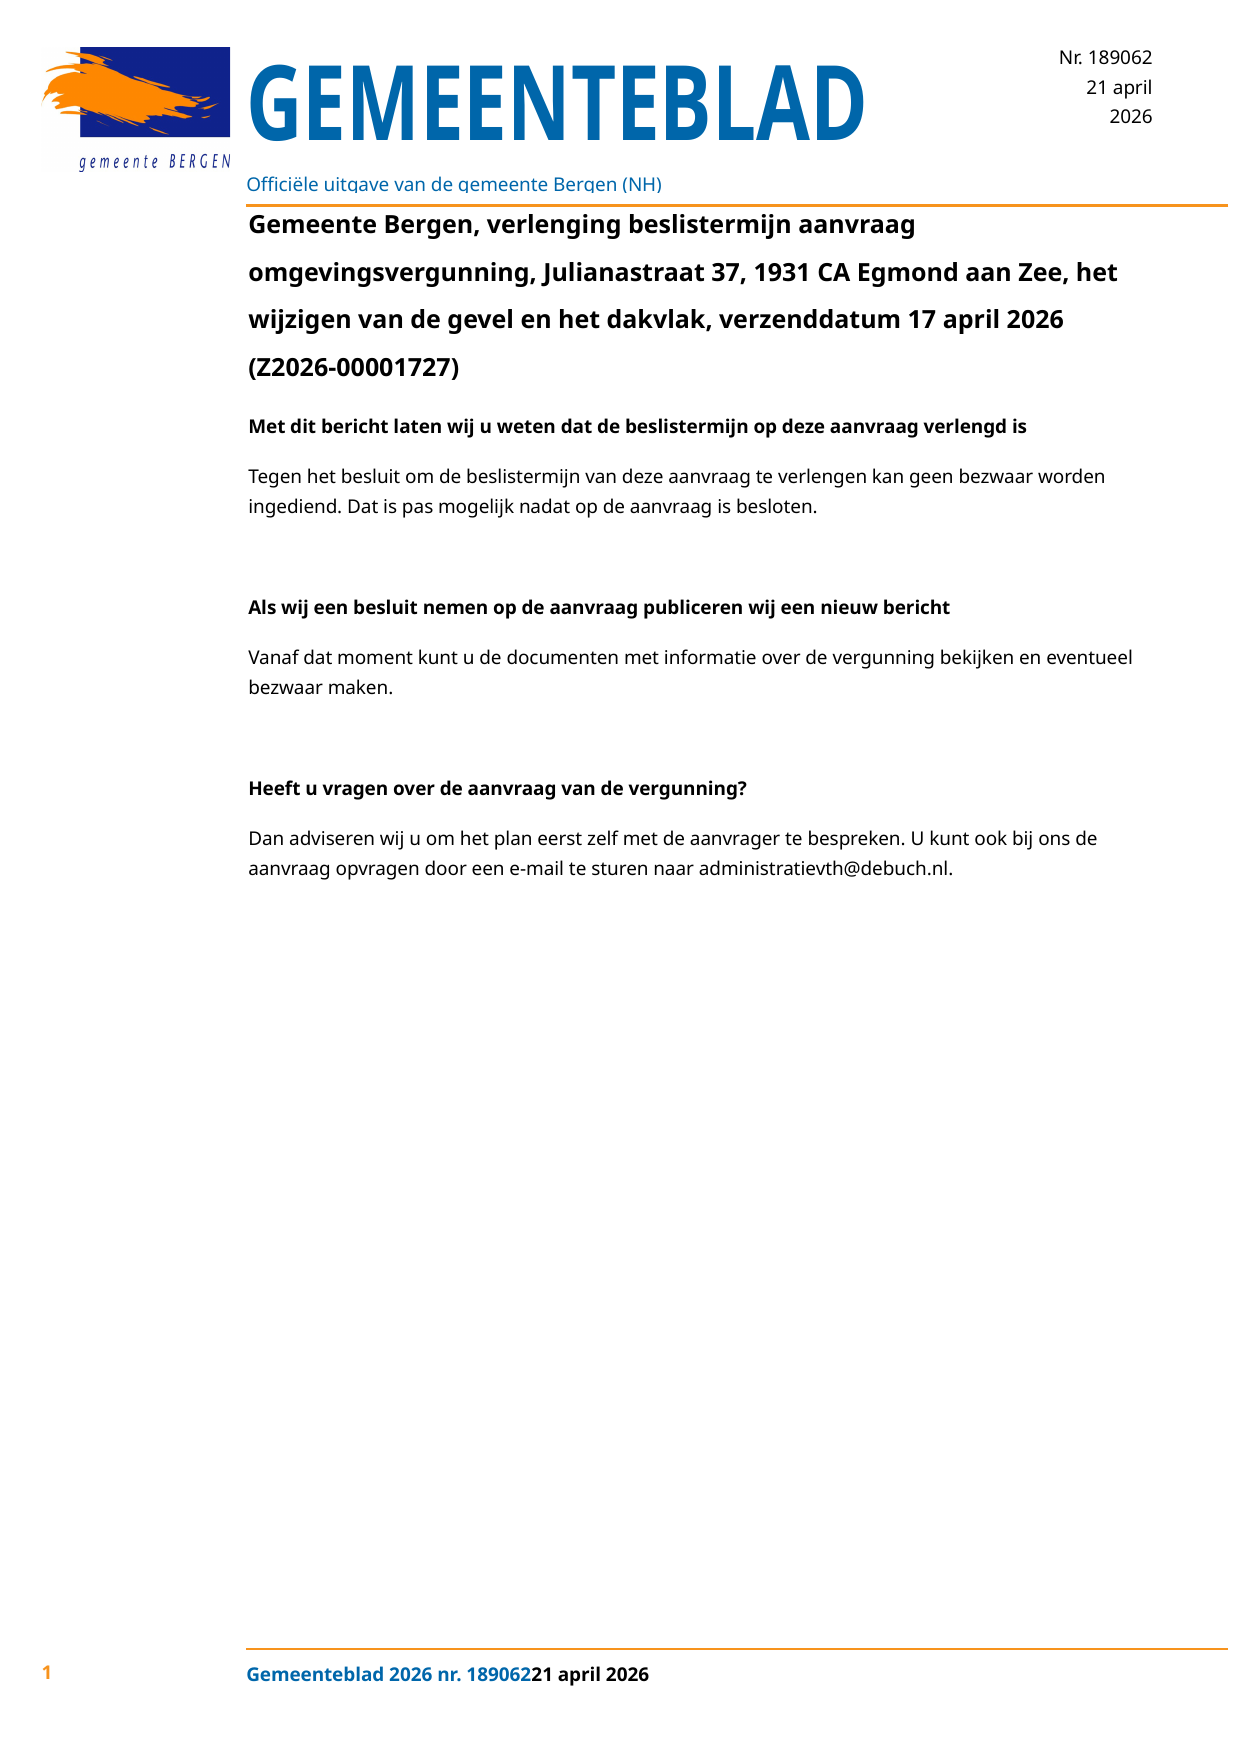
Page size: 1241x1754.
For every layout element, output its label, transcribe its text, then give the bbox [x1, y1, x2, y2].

text Als wij een besluit nemen op de aanvraag publiceren wij een nieuw bericht [248, 594, 1152, 620]
picture [41, 47, 231, 172]
text Met dit bericht laten wij u weten dat de beslistermijn op deze aanvraag verlengd is [248, 413, 1152, 439]
text Vanaf dat moment kunt u de documenten met informatie over de vergunning bekijken en eventueel bezwaar maken. [248, 644, 1152, 700]
text Heeft u vragen over de aanvraag van de vergunning? [248, 775, 1152, 801]
text Dan adviseren wij u om het plan eerst zelf met de aanvrager te bespreken. U kunt ook bij ons de aanvraag opvragen door een e-mail te sturen naar administratievth@debuch.nl. [248, 825, 1152, 881]
text Tegen het besluit om de beslistermijn van deze aanvraag te verlengen kan geen bezwaar worden ingediend. Dat is pas mogelijk nadat op de aanvraag is besloten. [248, 463, 1152, 519]
text Gemeente Bergen, verlenging beslistermijn aanvraag omgevingsvergunning, Julianastraat 37, 1931 CA Egmond aan Zee, het wijzigen van de gevel en het dakvlak, verzenddatum 17 april 2026 (Z2026-00001727) [248, 207, 1152, 384]
